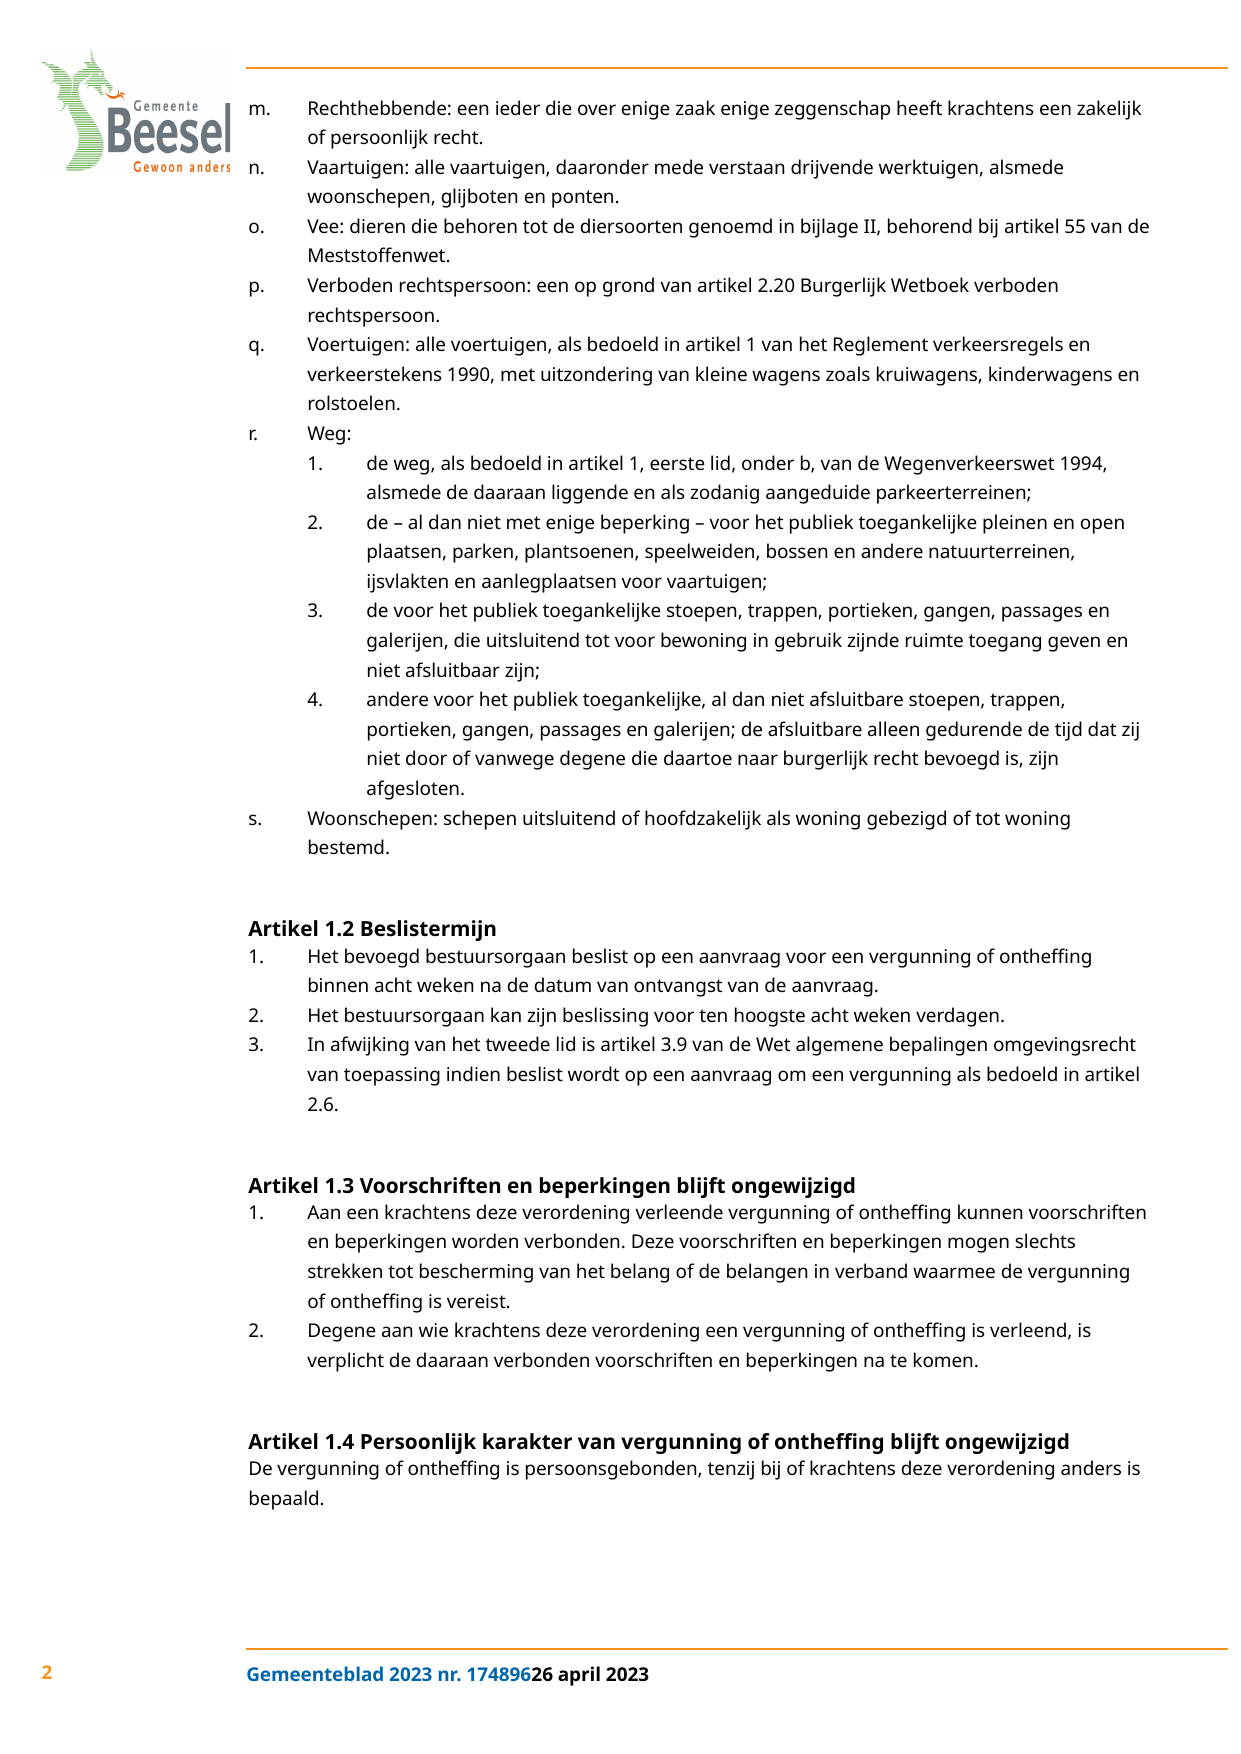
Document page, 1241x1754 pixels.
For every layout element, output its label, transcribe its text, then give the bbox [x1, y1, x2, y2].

list de weg, als bedoeld in artikel 1, eerste lid, onder b, van de Wegenverkeerswet 1994, alsmede de daaraan liggende en als zodanig aangeduide parkeerterreinen; [307, 450, 1152, 505]
text Artikel 1.3 Voorschriften en beperkingen blijft ongewijzigd [248, 1171, 1152, 1199]
picture [41, 47, 231, 172]
list Rechthebbende: een ieder die over enige zaak enige zeggenschap heeft krachtens een zakelijk of persoonlijk recht. [248, 95, 1152, 150]
list Vaartuigen: alle vaartuigen, daaronder mede verstaan drijvende werktuigen, alsmede woonschepen, glijboten en ponten. [248, 154, 1152, 209]
text Artikel 1.4 Persoonlijk karakter van vergunning of ontheffing blijft ongewijzigd [248, 1427, 1152, 1456]
list de – al dan niet met enige beperking – voor het publiek toegankelijke pleinen en open plaatsen, parken, plantsoenen, speelweiden, bossen en andere natuurterreinen, ijsvlakten en aanlegplaatsen voor vaartuigen; [307, 509, 1152, 594]
list Degene aan wie krachtens deze verordening een vergunning of ontheffing is verleend, is verplicht de daaraan verbonden voorschriften en beperkingen na te komen. [248, 1317, 1152, 1373]
list Aan een krachtens deze verordening verleende vergunning of ontheffing kunnen voorschriften en beperkingen worden verbonden. Deze voorschriften en beperkingen mogen slechts strekken tot bescherming van het belang of de belangen in verband waarmee de vergunning of ontheffing is vereist. [248, 1199, 1152, 1314]
text Artikel 1.2 Beslistermijn [248, 914, 1152, 943]
list Weg: [248, 420, 1152, 446]
text De vergunning of ontheffing is persoonsgebonden, tenzij bij of krachtens deze verordening anders is bepaald. [248, 1456, 1152, 1511]
list andere voor het publiek toegankelijke, al dan niet afsluitbare stoepen, trappen, portieken, gangen, passages en galerijen; de afsluitbare alleen gedurende de tijd dat zij niet door of vanwege degene die daartoe naar burgerlijk recht bevoegd is, zijn afgesloten. [307, 686, 1152, 801]
list de voor het publiek toegankelijke stoepen, trappen, portieken, gangen, passages en galerijen, die uitsluitend tot voor bewoning in gebruik zijnde ruimte toegang geven en niet afsluitbaar zijn; [307, 598, 1152, 683]
list In afwijking van het tweede lid is artikel 3.9 van de Wet algemene bepalingen omgevingsrecht van toepassing indien beslist wordt op een aanvraag om een vergunning als bedoeld in artikel 2.6. [248, 1032, 1152, 1116]
list Het bestuursorgaan kan zijn beslissing voor ten hoogste acht weken verdagen. [248, 1002, 1152, 1028]
list Verboden rechtspersoon: een op grond van artikel 2.20 Burgerlijk Wetboek verboden rechtspersoon. [248, 272, 1152, 328]
list Vee: dieren die behoren tot de diersoorten genoemd in bijlage II, behorend bij artikel 55 van de Meststoffenwet. [248, 213, 1152, 268]
list Voertuigen: alle voertuigen, als bedoeld in artikel 1 van het Reglement verkeersregels en verkeerstekens 1990, met uitzondering van kleine wagens zoals kruiwagens, kinderwagens en rolstoelen. [248, 331, 1152, 416]
list Het bevoegd bestuursorgaan beslist op een aanvraag voor een vergunning of ontheffing binnen acht weken na de datum van ontvangst van de aanvraag. [248, 943, 1152, 998]
list Woonschepen: schepen uitsluitend of hoofdzakelijk als woning gebezigd of tot woning bestemd. [248, 805, 1152, 860]
